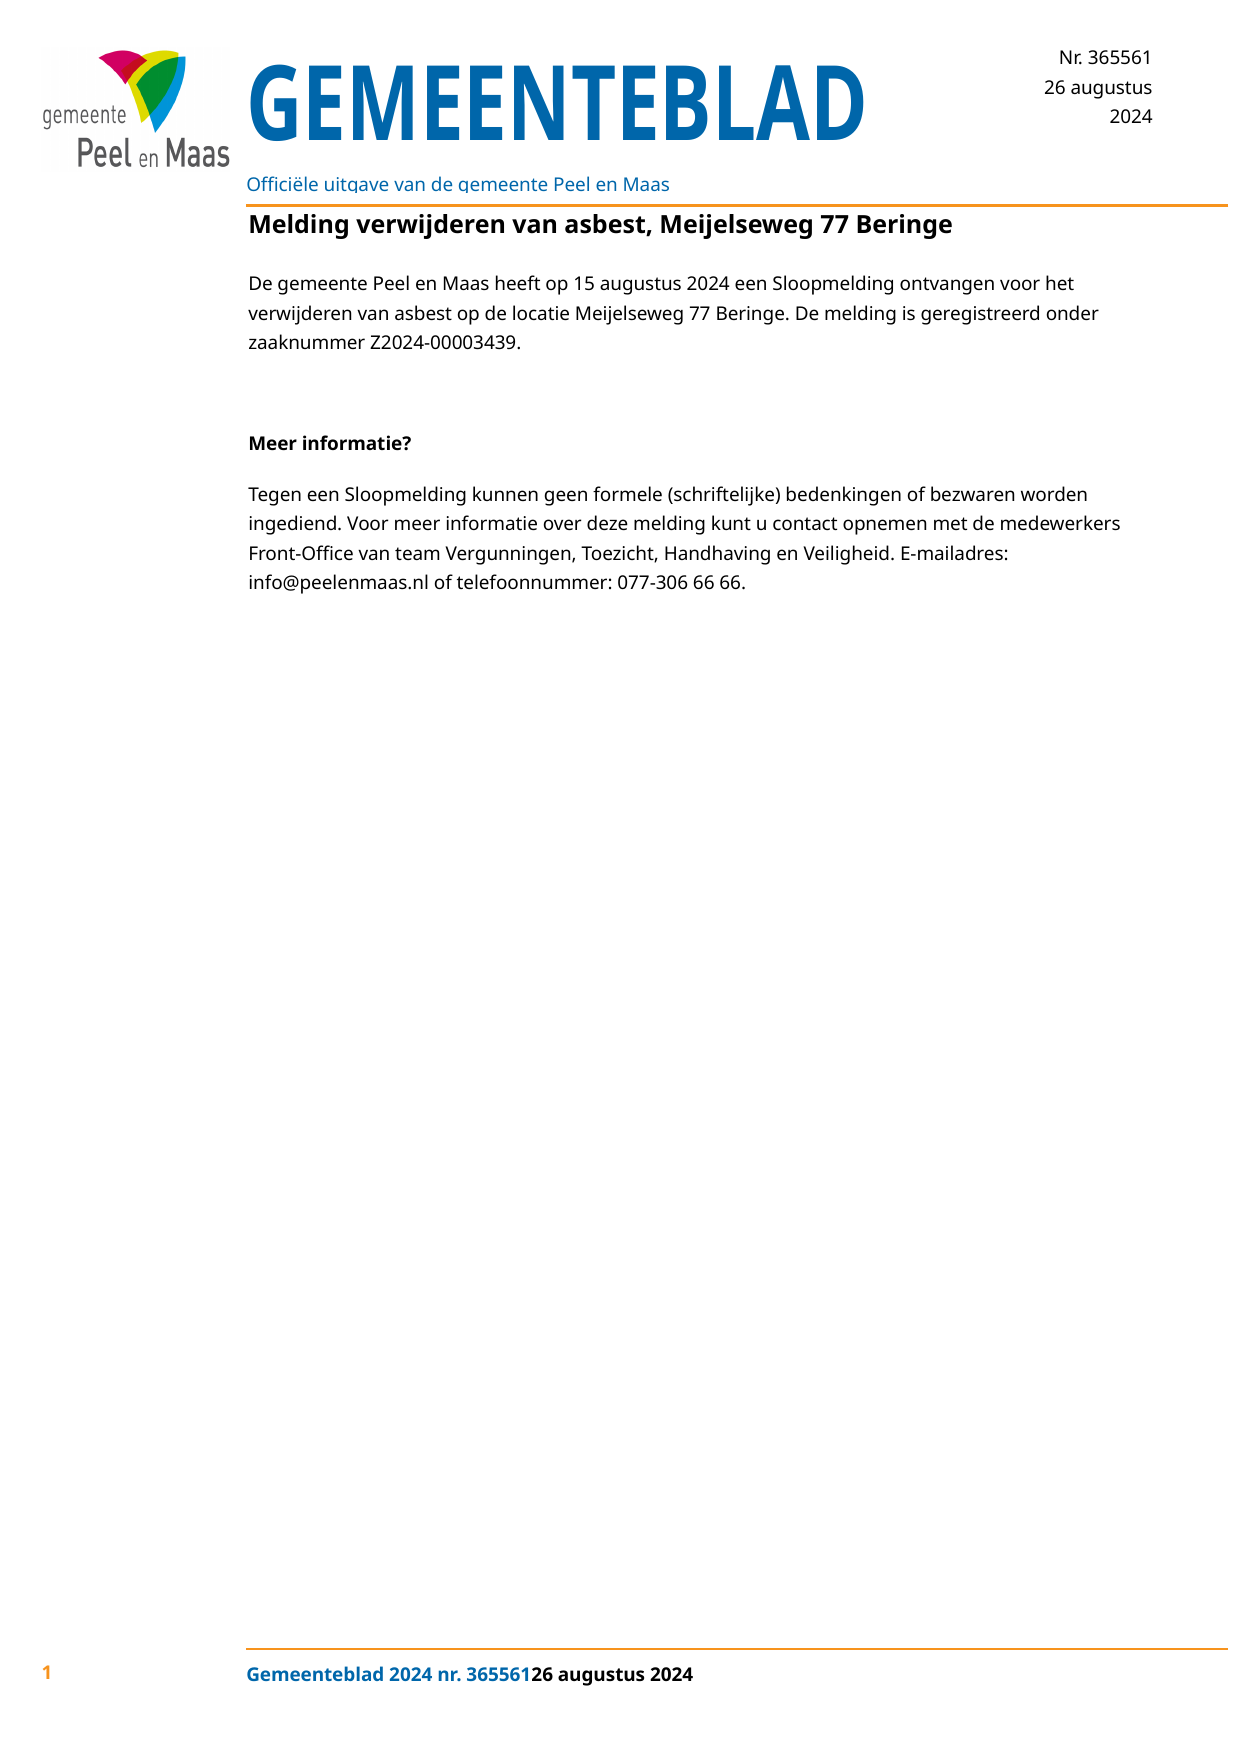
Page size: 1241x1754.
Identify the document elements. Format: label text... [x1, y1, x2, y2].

text Meer informatie? [248, 430, 1152, 456]
text Tegen een Sloopmelding kunnen geen formele (schriftelijke) bedenkingen of bezwaren worden ingediend. Voor meer informatie over deze melding kunt u contact opnemen met de medewerkers Front-Office van team Vergunningen, Toezicht, Handhaving en Veiligheid. E-mailadres: info@peelenmaas.nl of telefoonnummer: 077-306 66 66. [248, 481, 1152, 595]
text Melding verwijderen van asbest, Meijelseweg 77 Beringe [248, 207, 1152, 241]
text De gemeente Peel en Maas heeft op 15 augustus 2024 een Sloopmelding ontvangen voor het verwijderen van asbest op de locatie Meijelseweg 77 Beringe. De melding is geregistreerd onder zaaknummer Z2024-00003439. [248, 270, 1152, 355]
picture [41, 47, 231, 172]
